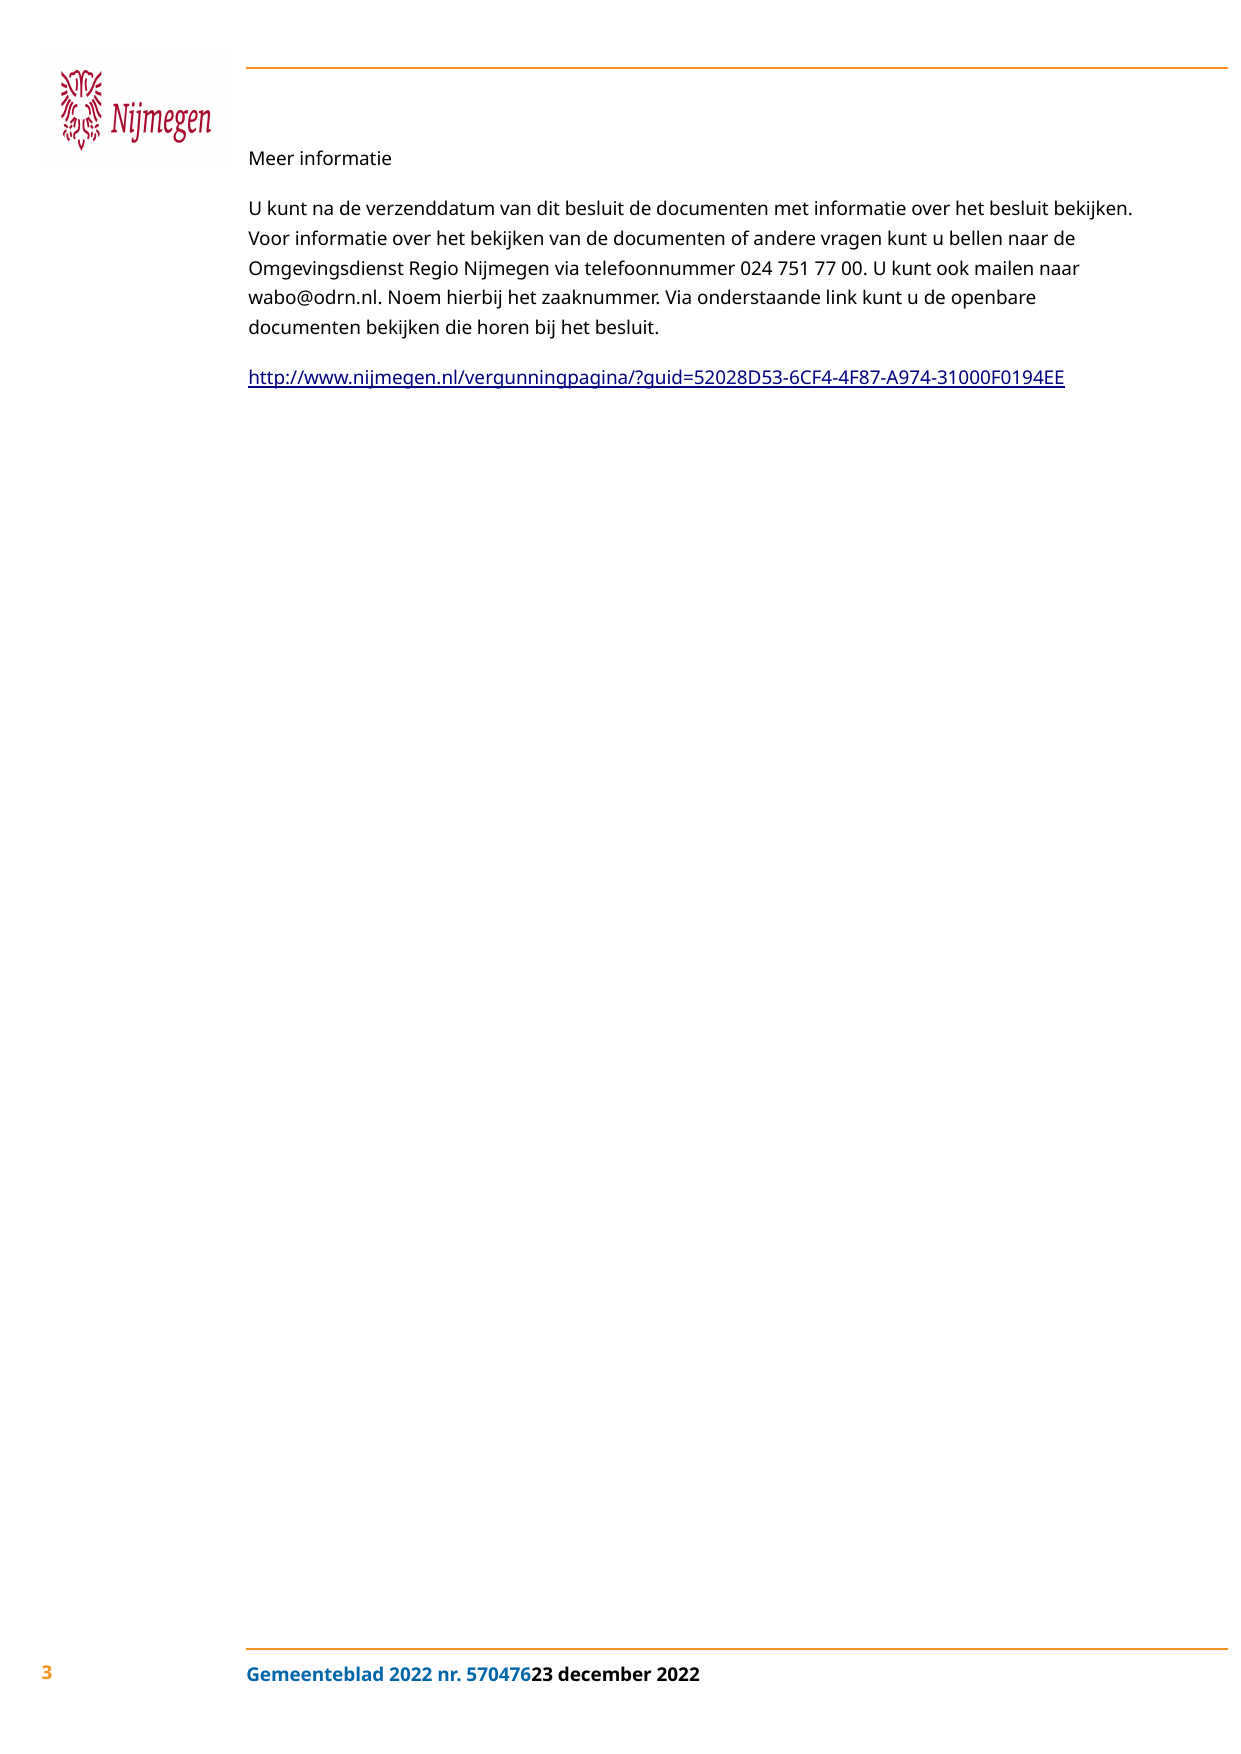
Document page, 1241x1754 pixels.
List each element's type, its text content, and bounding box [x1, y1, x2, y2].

text http://www.nijmegen.nl/vergunningpagina/?guid=52028D53-6CF4-4F87-A974-31000F0194EE [248, 364, 1152, 390]
text Meer informatie [248, 145, 1152, 171]
picture [41, 47, 231, 172]
text U kunt na de verzenddatum van dit besluit de documenten met informatie over het besluit bekijken. Voor informatie over het bekijken van de documenten of andere vragen kunt u bellen naar de Omgevingsdienst Regio Nijmegen via telefoonnummer 024 751 77 00. U kunt ook mailen naar wabo@odrn.nl. Noem hierbij het zaaknummer. Via onderstaande link kunt u de openbare documenten bekijken die horen bij het besluit. [248, 196, 1152, 340]
